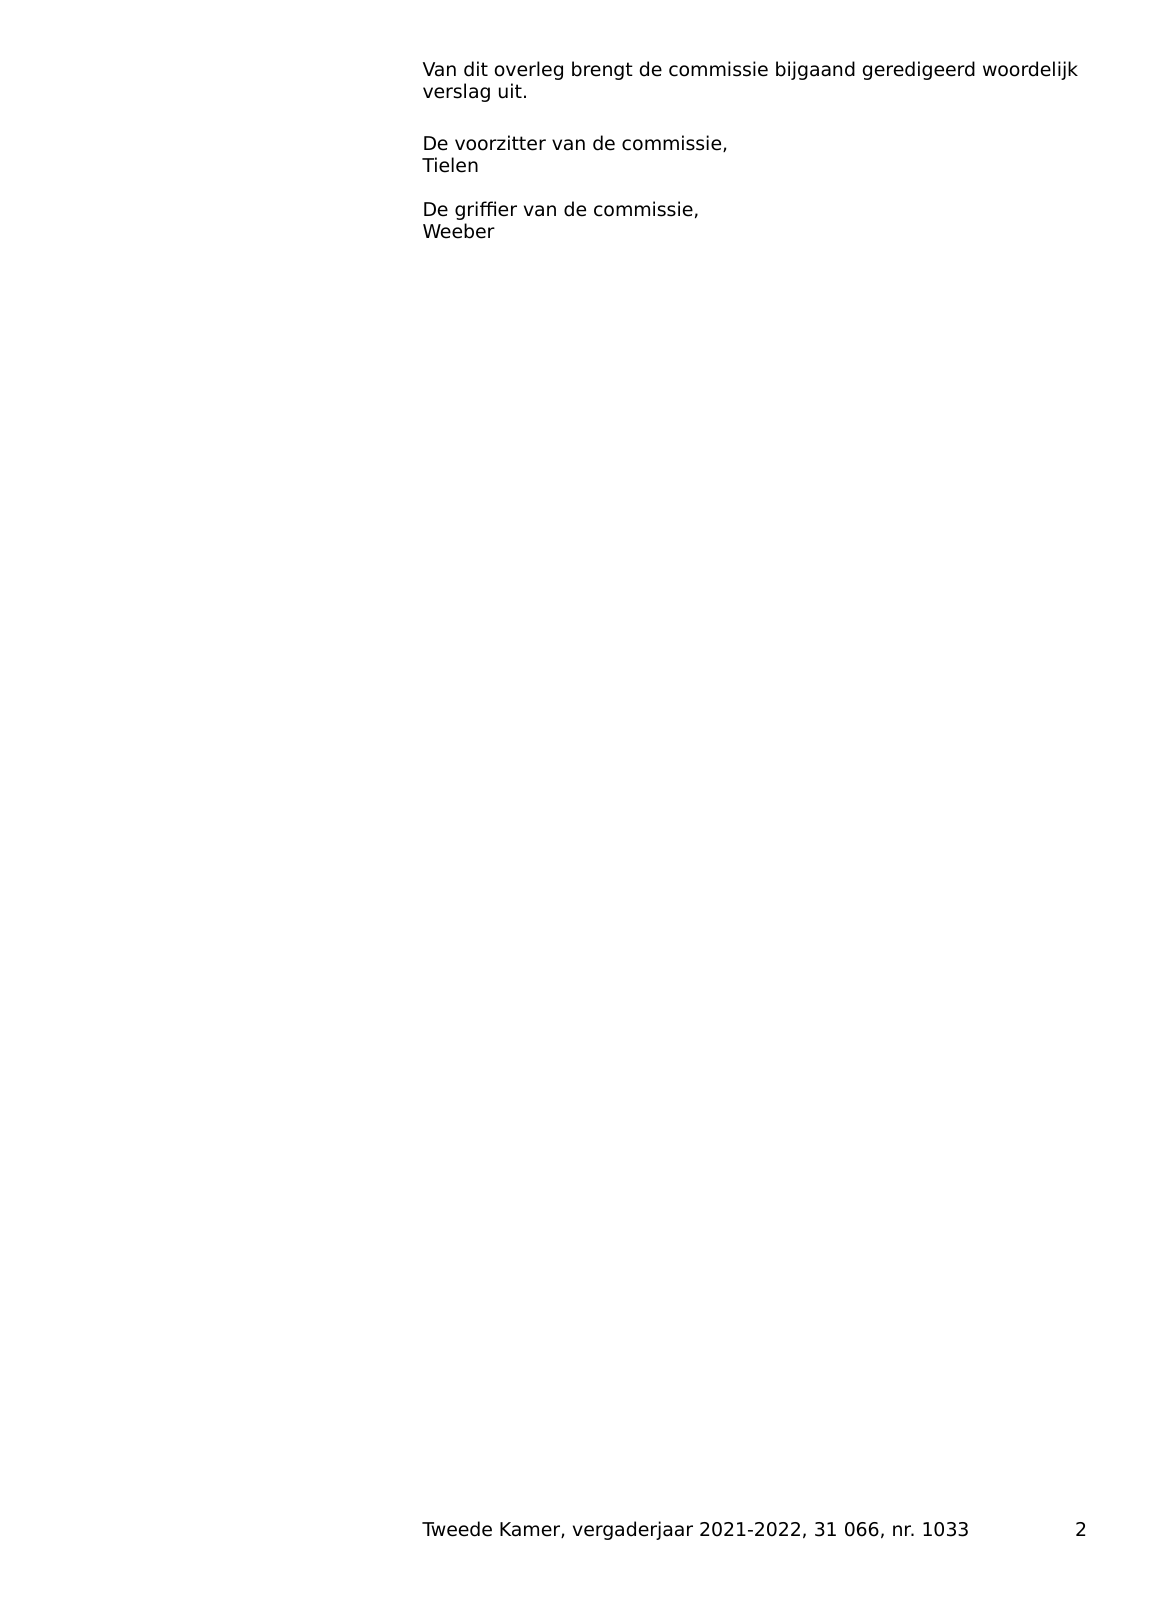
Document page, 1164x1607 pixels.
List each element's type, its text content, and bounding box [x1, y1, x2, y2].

text De voorzitter van de commissie, Tielen [422, 133, 1087, 177]
text Van dit overleg brengt de commissie bijgaand geredigeerd woordelijk verslag uit. [422, 59, 1087, 103]
text De griffier van de commissie, Weeber [422, 199, 1087, 243]
